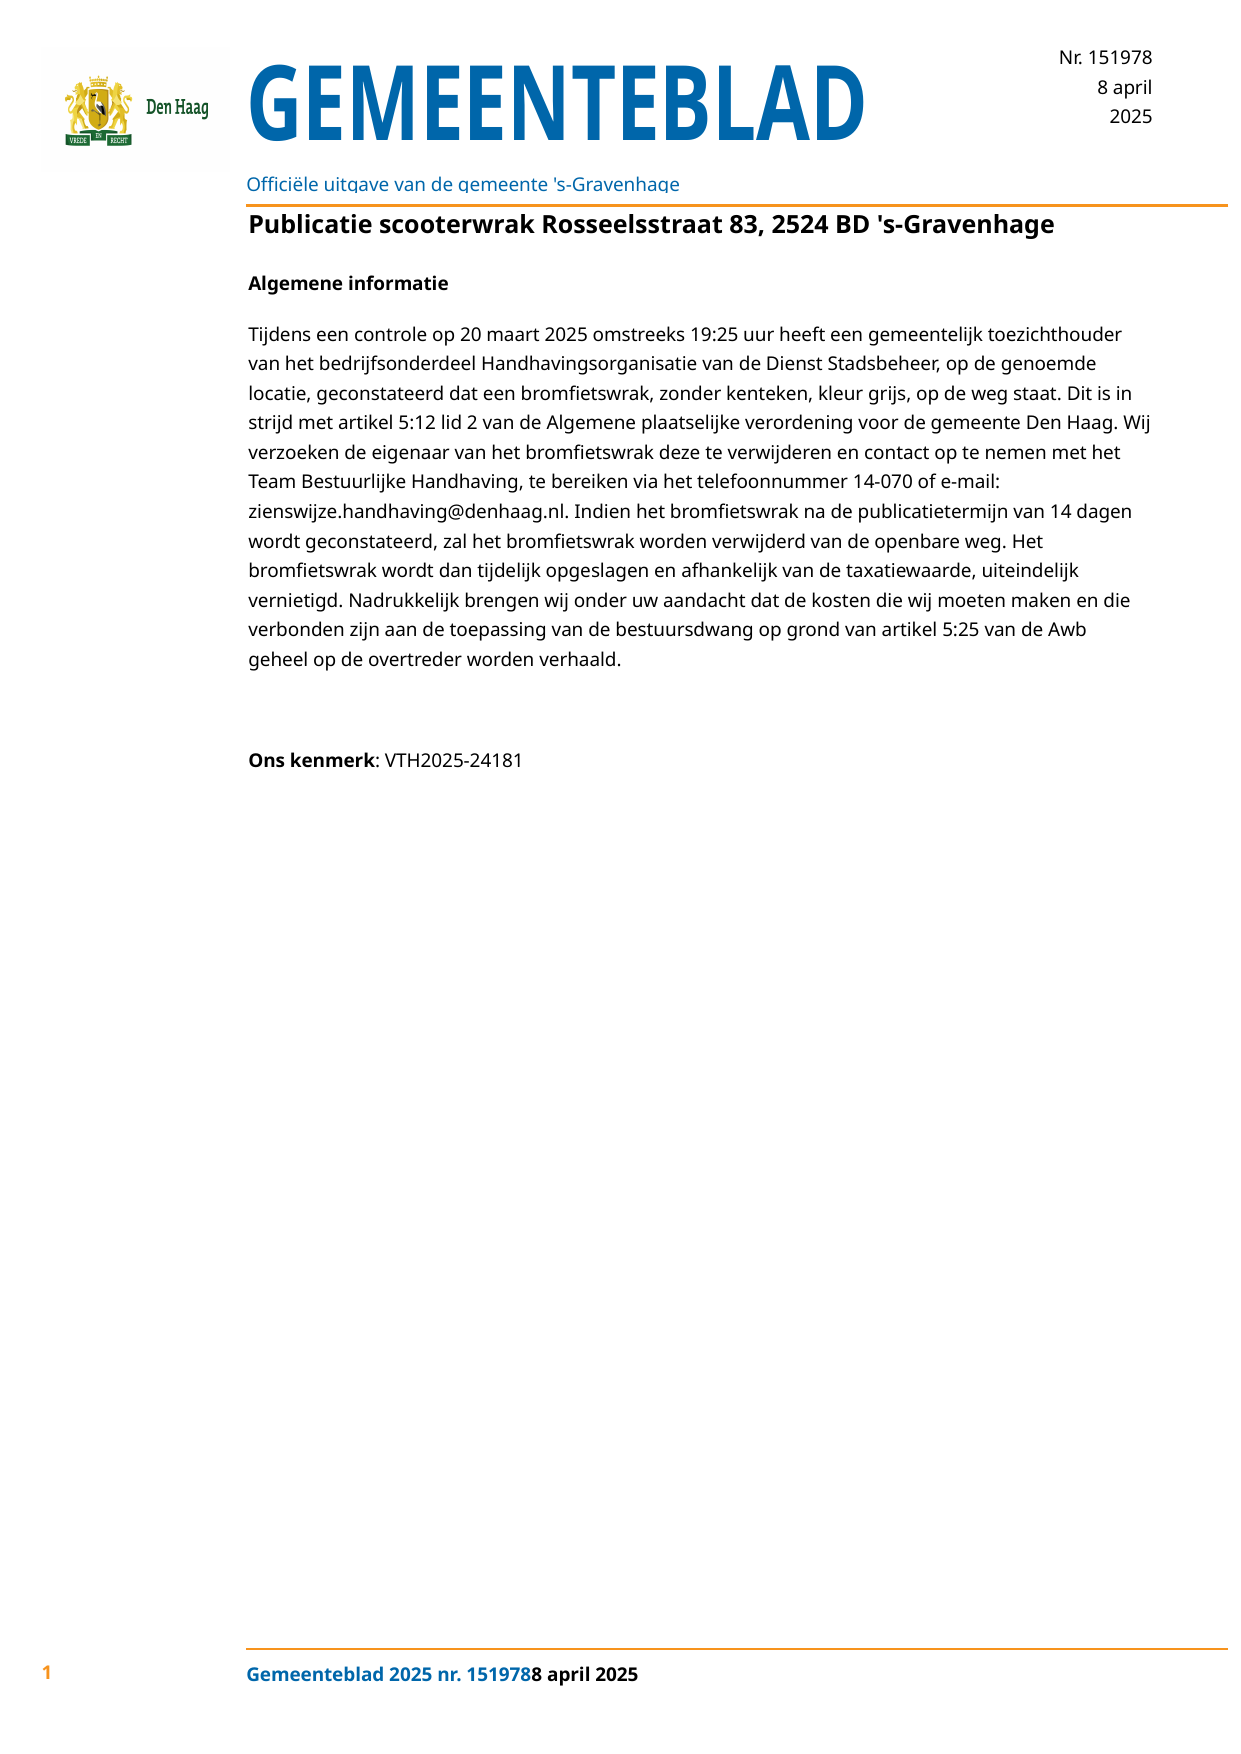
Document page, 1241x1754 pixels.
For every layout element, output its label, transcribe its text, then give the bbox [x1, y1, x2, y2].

text Publicatie scooterwrak Rosseelsstraat 83, 2524 BD 's-Gravenhage [248, 207, 1152, 241]
picture [41, 47, 231, 172]
text Tijdens een controle op 20 maart 2025 omstreeks 19:25 uur heeft een gemeentelijk toezichthouder van het bedrijfsonderdeel Handhavingsorganisatie van de Dienst Stadsbeheer, op de genoemde locatie, geconstateerd dat een bromfietswrak, zonder kenteken, kleur grijs, op de weg staat. Dit is in strijd met artikel 5:12 lid 2 van de Algemene plaatselijke verordening voor de gemeente Den Haag. Wij verzoeken de eigenaar van het bromfietswrak deze te verwijderen en contact op te nemen met het Team Bestuurlijke Handhaving, te bereiken via het telefoonnummer 14-070 of e-mail: zienswijze.handhaving@denhaag.nl. Indien het bromfietswrak na de publicatietermijn van 14 dagen wordt geconstateerd, zal het bromfietswrak worden verwijderd van de openbare weg. Het bromfietswrak wordt dan tijdelijk opgeslagen en afhankelijk van de taxatiewaarde, uiteindelijk vernietigd. Nadrukkelijk brengen wij onder uw aandacht dat de kosten die wij moeten maken en die verbonden zijn aan de toepassing van de bestuursdwang op grond van artikel 5:25 van de Awb geheel op de overtreder worden verhaald. [248, 321, 1152, 672]
text Algemene informatie [248, 270, 1152, 296]
text Ons kenmerk: VTH2025-24181 [248, 747, 1152, 773]
